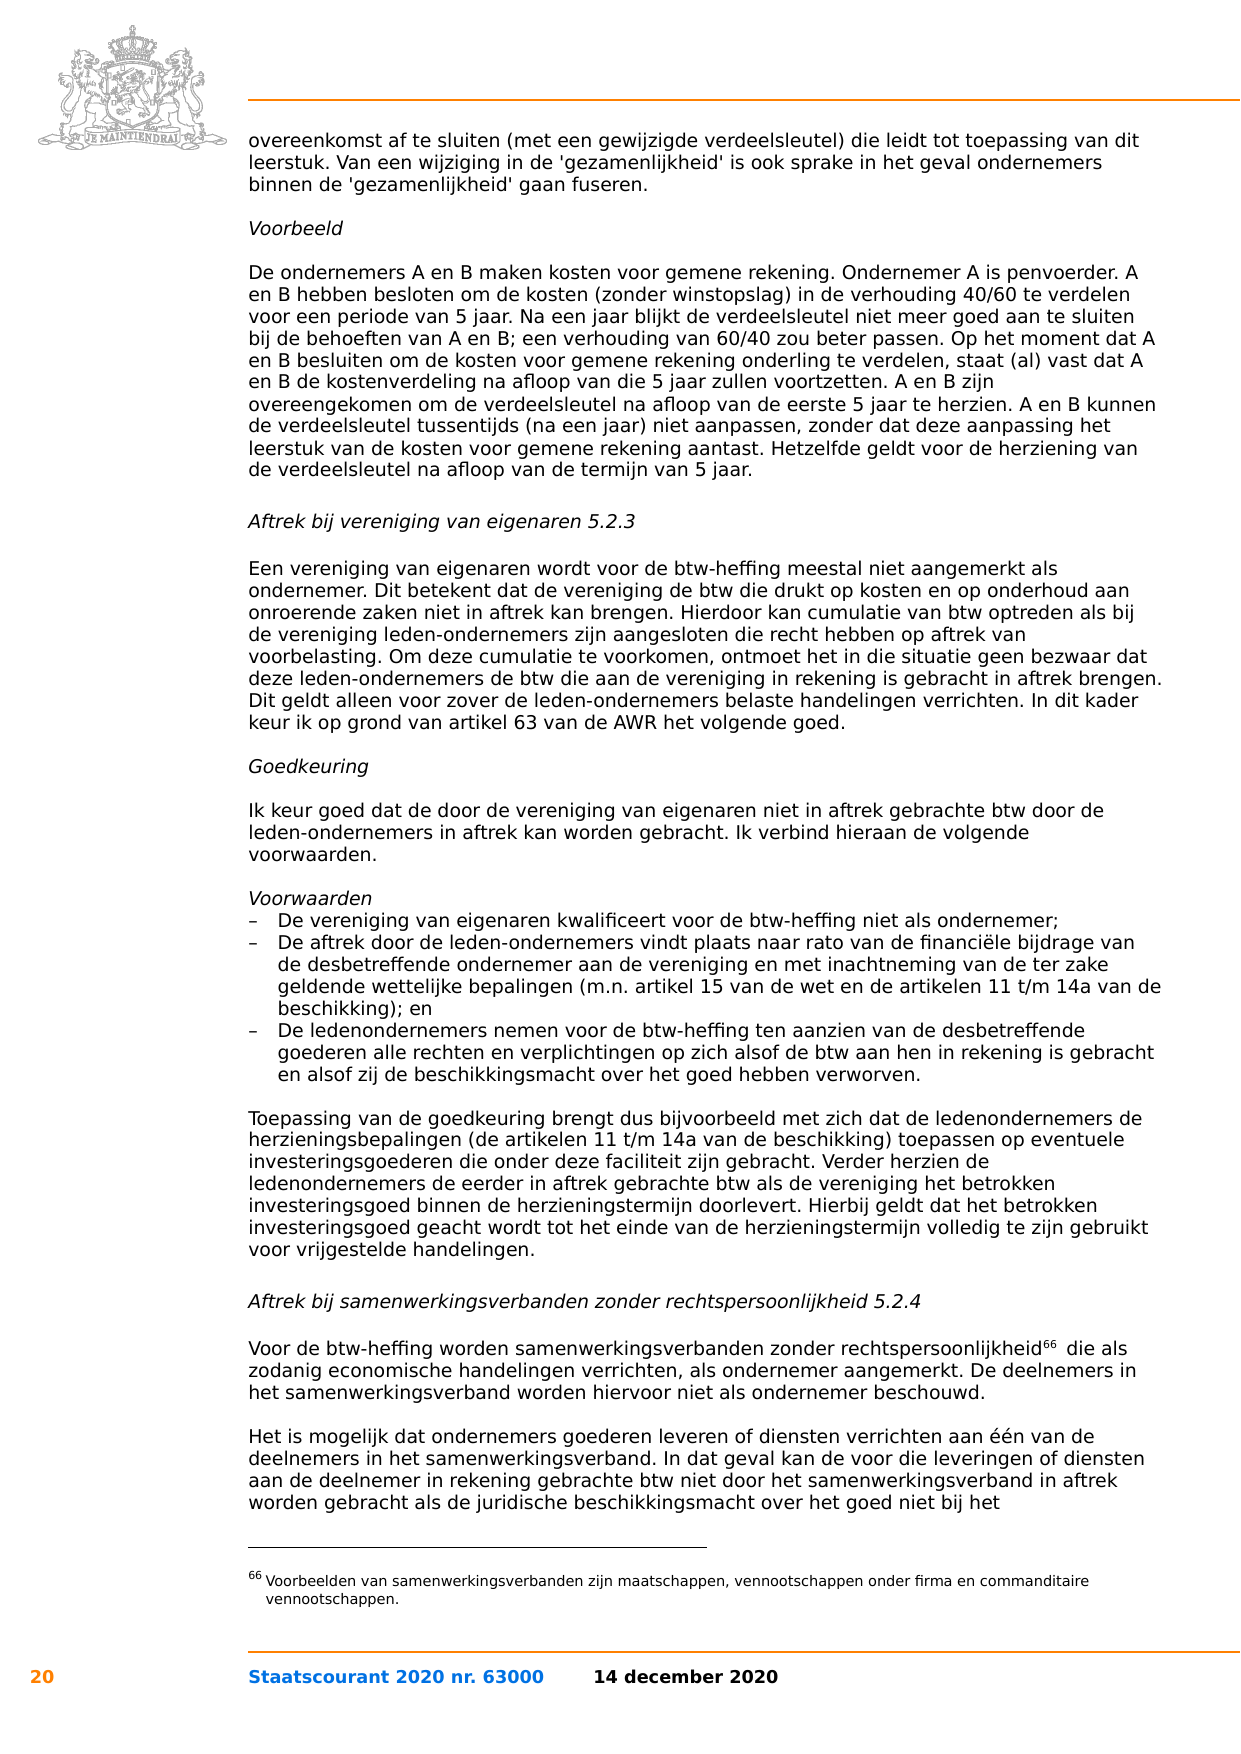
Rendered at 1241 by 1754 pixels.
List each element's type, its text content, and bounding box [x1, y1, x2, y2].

text Een vereniging van eigenaren wordt voor de btw-heffing meestal niet aangemerkt als ondernemer. Dit betekent dat de vereniging de btw die drukt op kosten en op onderhoud aan onroerende zaken niet in aftrek kan brengen. Hierdoor kan cumulatie van btw optreden als bij de vereniging leden-ondernemers zijn aangesloten die recht hebben op aftrek van voorbelasting. Om deze cumulatie te voorkomen, ontmoet het in die situatie geen bezwaar dat deze leden-ondernemers de btw die aan de vereniging in rekening is gebracht in aftrek brengen. Dit geldt alleen voor zover de leden-ondernemers belaste handelingen verrichten. In dit kader keur ik op grond van artikel 63 van de AWR het volgende goed. [248, 558, 1163, 734]
subtitle Voorwaarden [248, 888, 1163, 910]
text Toepassing van de goedkeuring brengt dus bijvoorbeeld met zich dat de ledenondernemers de herzieningsbepalingen (de artikelen 11 t/m 14a van de beschikking) toepassen op eventuele investeringsgoederen die onder deze faciliteit zijn gebracht. Verder herzien de ledenondernemers de eerder in aftrek gebrachte btw als de vereniging het betrokken investeringsgoed binnen de herzieningstermijn doorlevert. Hierbij geldt dat het betrokken investeringsgoed geacht wordt tot het einde van de herzieningstermijn volledig te zijn gebruikt voor vrijgestelde handelingen. [248, 1107, 1163, 1261]
subtitle Voorbeeld [248, 218, 1163, 240]
text – De vereniging van eigenaren kwalificeert voor de btw-heffing niet als ondernemer; [248, 910, 1163, 932]
text – De ledenondernemers nemen voor de btw-heffing ten aanzien van de desbetreffende goederen alle rechten en verplichtingen op zich alsof de btw aan hen in rekening is gebracht en alsof zij de beschikkingsmacht over het goed hebben verworven. [248, 1019, 1163, 1086]
picture [38, 25, 227, 150]
text Voor de btw-heffing worden samenwerkingsverbanden zonder rechtspersoonlijkheid die als zodanig economische handelingen verrichten, als ondernemer aangemerkt. De deelnemers in het samenwerkingsverband worden hiervoor niet als ondernemer beschouwd. [248, 1338, 1163, 1404]
subtitle Aftrek bij samenwerkingsverbanden zonder rechtspersoonlijkheid 5.2.4 [248, 1291, 1163, 1313]
text Het is mogelijk dat ondernemers goederen leveren of diensten verrichten aan één van de deelnemers in het samenwerkingsverband. In dat geval kan de voor die leveringen of diensten aan de deelnemer in rekening gebrachte btw niet door het samenwerkingsverband in aftrek worden gebracht als de juridische beschikkingsmacht over het goed niet bij het [248, 1426, 1163, 1514]
text overeenkomst af te sluiten (met een gewijzigde verdeelsleutel) die leidt tot toepassing van dit leerstuk. Van een wijziging in de 'gezamenlijkheid' is ook sprake in het geval ondernemers binnen de 'gezamenlijkheid' gaan fuseren. [248, 130, 1163, 196]
subtitle Goedkeuring [248, 756, 1163, 778]
text – De aftrek door de leden-ondernemers vindt plaats naar rato van de financiële bijdrage van de desbetreffende ondernemer aan de vereniging en met inachtneming van de ter zake geldende wettelijke bepalingen (m.n. artikel 15 van de wet en de artikelen 11 t/m 14a van de beschikking); en [248, 932, 1163, 1019]
text De ondernemers A en B maken kosten voor gemene rekening. Ondernemer A is penvoerder. A en B hebben besloten om de kosten (zonder winstopslag) in de verhouding 40/60 te verdelen voor een periode van 5 jaar. Na een jaar blijkt de verdeelsleutel niet meer goed aan te sluiten bij de behoeften van A en B; een verhouding van 60/40 zou beter passen. Op het moment dat A en B besluiten om de kosten voor gemene rekening onderling te verdelen, staat (al) vast dat A en B de kostenverdeling na afloop van die 5 jaar zullen voortzetten. A en B zijn overeengekomen om de verdeelsleutel na afloop van de eerste 5 jaar te herzien. A en B kunnen de verdeelsleutel tussentijds (na een jaar) niet aanpassen, zonder dat deze aanpassing het leerstuk van de kosten voor gemene rekening aantast. Hetzelfde geldt voor de herziening van de verdeelsleutel na afloop van de termijn van 5 jaar. [248, 262, 1163, 481]
text Voorbeelden van samenwerkingsverbanden zijn maatschappen, vennootschappen onder firma en commanditaire vennootschappen. [248, 1569, 1163, 1608]
text Ik keur goed dat de door de vereniging van eigenaren niet in aftrek gebrachte btw door de leden-ondernemers in aftrek kan worden gebracht. Ik verbind hieraan de volgende voorwaarden. [248, 800, 1163, 866]
subtitle Aftrek bij vereniging van eigenaren 5.2.3 [248, 511, 1163, 533]
